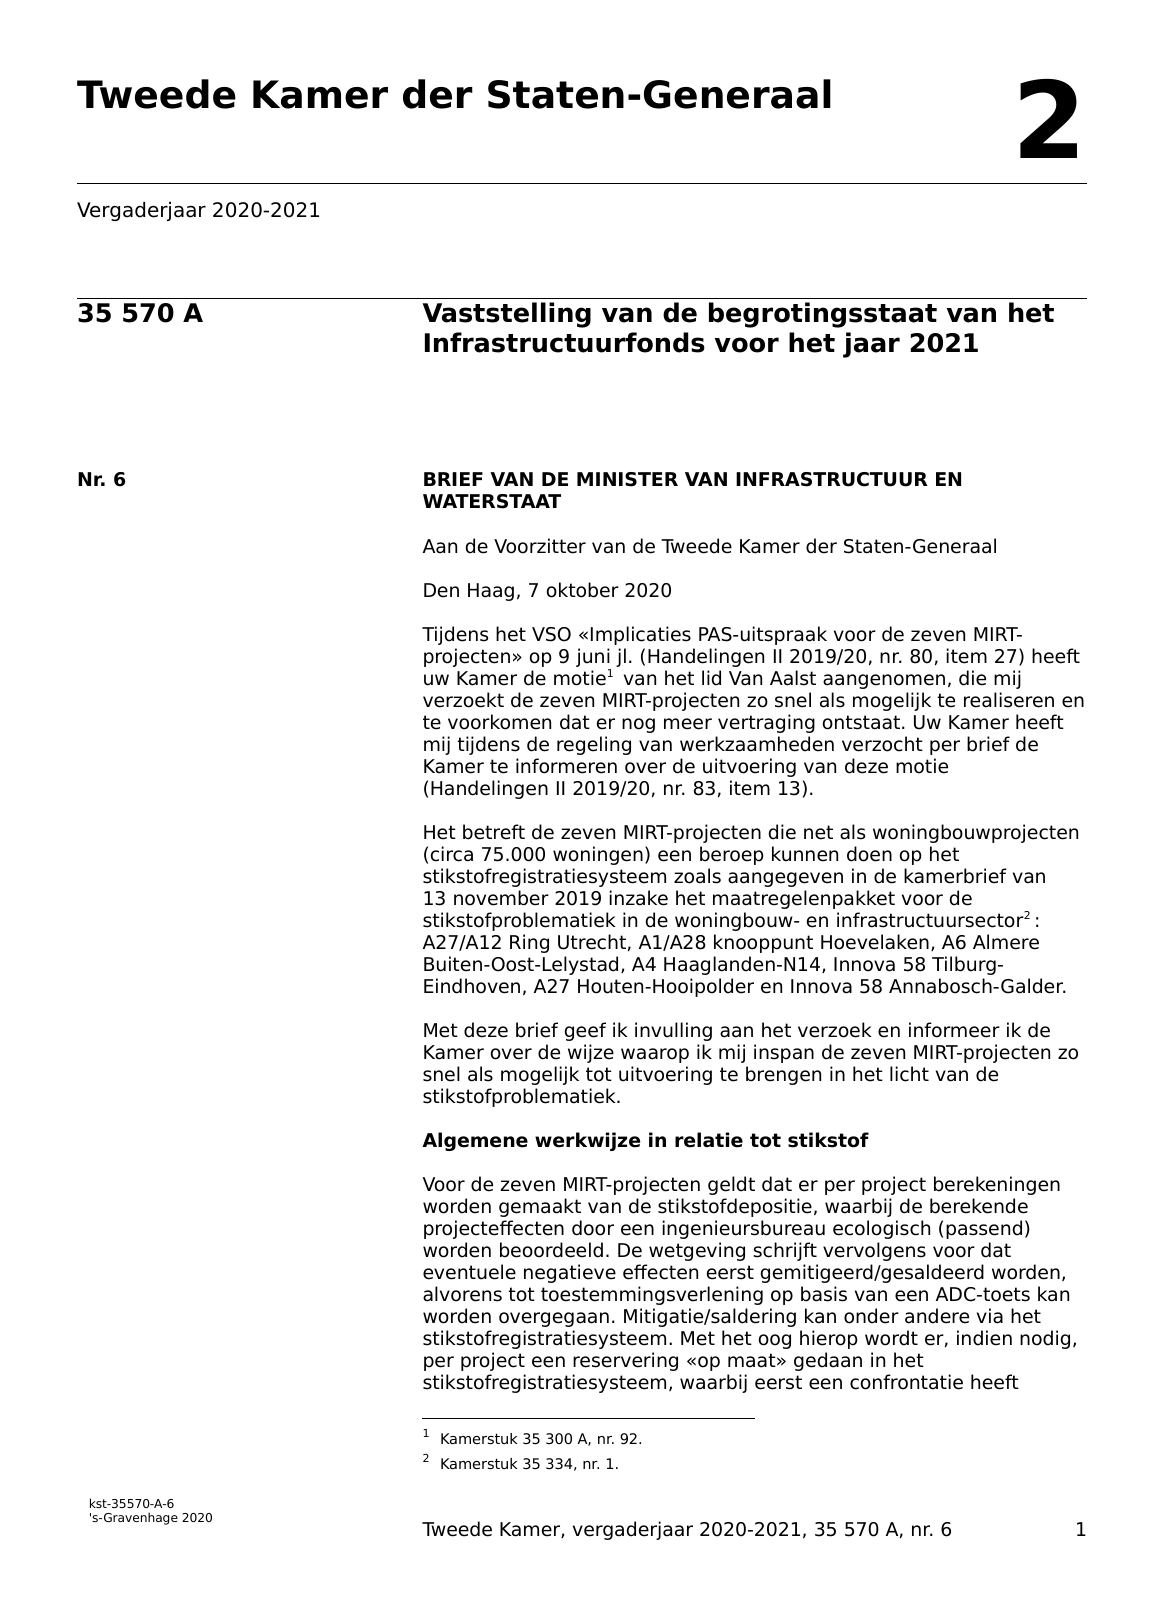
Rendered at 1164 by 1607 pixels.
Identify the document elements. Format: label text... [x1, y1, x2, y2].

text Aan de Voorzitter van de Tweede Kamer der Staten-Generaal [422, 536, 1087, 557]
text kst-35570-A-6 [88, 1497, 323, 1511]
text Tijdens het VSO «Implicaties PAS-uitspraak voor de zeven MIRT-projecten» op 9 juni jl. (Handelingen II 2019/20, nr. 80, item 27) heeft uw Kamer de motie van het lid Van Aalst aangenomen, die mij verzoekt de zeven MIRT-projecten zo snel als mogelijk te realiseren en te voorkomen dat er nog meer vertraging ontstaat. Uw Kamer heeft mij tijdens de regeling van werkzaamheden verzocht per brief de Kamer te informeren over de uitvoering van deze motie (Handelingen II 2019/20, nr. 83, item 13). [422, 624, 1087, 800]
text Met deze brief geef ik invulling aan het verzoek en informeer ik de Kamer over de wijze waarop ik mij inspan de zeven MIRT-projecten zo snel als mogelijk tot uitvoering te brengen in het licht van de stikstofproblematiek. [422, 1020, 1087, 1108]
subtitle Nr. 6 BRIEF VAN DE MINISTER VAN INFRASTRUCTUUR EN WATERSTAAT [77, 469, 1087, 513]
subtitle Algemene werkwijze in relatie tot stikstof [422, 1130, 1087, 1152]
table_header 2 [886, 59, 1087, 183]
table_header Tweede Kamer der Staten-Generaal [77, 59, 886, 183]
text Den Haag, 7 oktober 2020 [422, 580, 1087, 602]
text Voor de zeven MIRT-projecten geldt dat er per project berekeningen worden gemaakt van de stikstofdepositie, waarbij de berekende projecteffecten door een ingenieursbureau ecologisch (passend) worden beoordeeld. De wetgeving schrijft vervolgens voor dat eventuele negatieve effecten eerst gemitigeerd/gesaldeerd worden, alvorens tot toestemmingsverlening op basis van een ADC-toets kan worden overgegaan. Mitigatie/saldering kan onder andere via het stikstofregistratiesysteem. Met het oog hierop wordt er, indien nodig, per project een reservering «op maat» gedaan in het stikstofregistratiesysteem, waarbij eerst een confrontatie heeft [422, 1174, 1087, 1394]
text Het betreft de zeven MIRT-projecten die net als woningbouwprojecten (circa 75.000 woningen) een beroep kunnen doen op het stikstofregistratiesysteem zoals aangegeven in de kamerbrief van 13 november 2019 inzake het maatregelenpakket voor de stikstofproblematiek in de woningbouw- en infrastructuursector: A27/A12 Ring Utrecht, A1/A28 knooppunt Hoevelaken, A6 Almere Buiten-Oost-Lelystad, A4 Haaglanden-N14, Innova 58 Tilburg-Eindhoven, A27 Houten-Hooipolder en Innova 58 Annabosch-Galder. [422, 822, 1087, 998]
subtitle 35 570 A Vaststelling van de begrotingsstaat van het Infrastructuurfonds voor het jaar 2021 [77, 299, 1087, 358]
text 's-Gravenhage 2020 [88, 1511, 323, 1525]
table_cell Vergaderjaar 2020-2021 [77, 184, 1087, 298]
text Kamerstuk 35 334, nr. 1. [422, 1452, 1087, 1474]
text Kamerstuk 35 300 A, nr. 92. [422, 1427, 1087, 1449]
